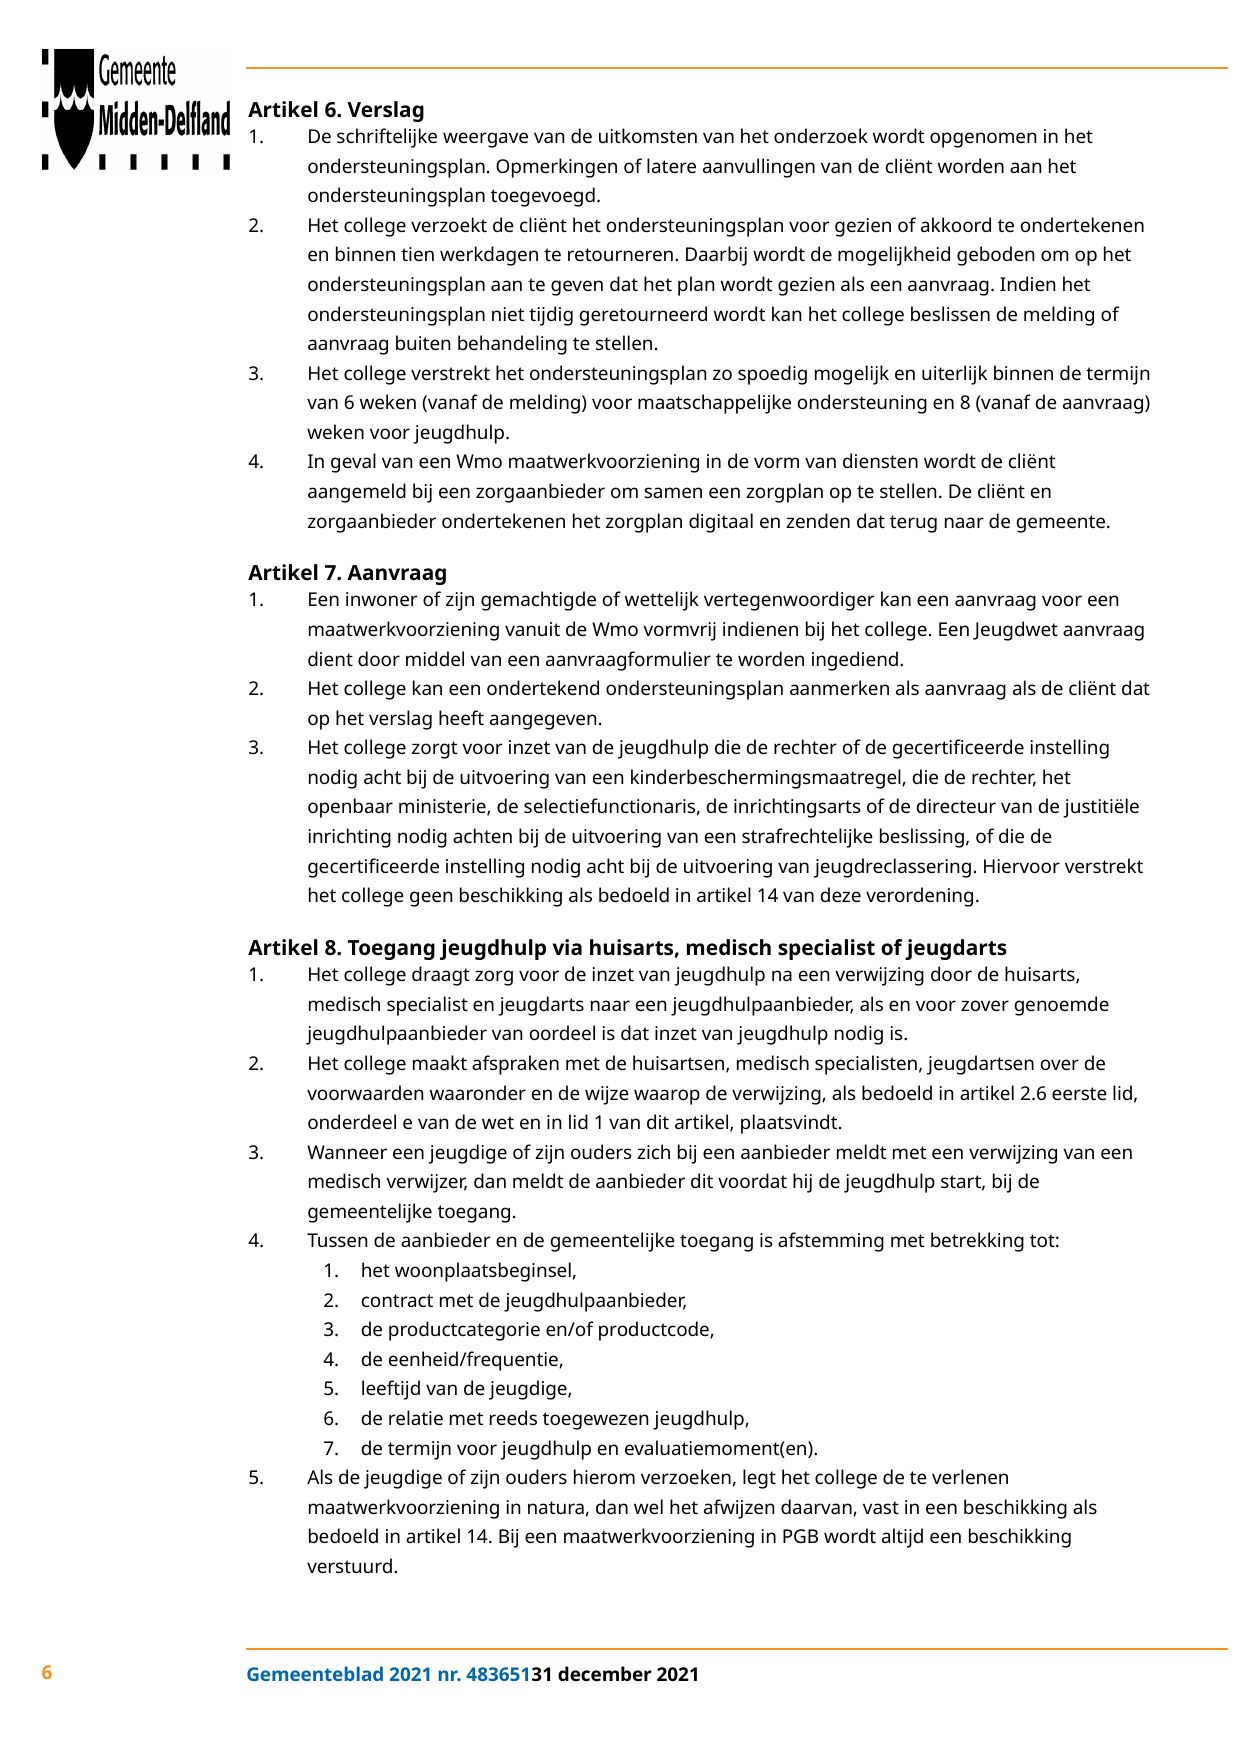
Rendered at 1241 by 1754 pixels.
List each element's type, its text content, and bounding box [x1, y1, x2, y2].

list de termijn voor jeugdhulp en evaluatiemoment(en). [323, 1435, 1152, 1460]
list Het college zorgt voor inzet van de jeugdhulp die de rechter of de gecertificeerde instelling nodig acht bij de uitvoering van een kinderbeschermingsmaatregel, die de rechter, het openbaar ministerie, de selectiefunctionaris, de inrichtingsarts of de directeur van de justitiële inrichting nodig achten bij de uitvoering van een strafrechtelijke beslissing, of die de gecertificeerde instelling nodig acht bij de uitvoering van jeugdreclassering. Hiervoor verstrekt het college geen beschikking als bedoeld in artikel 14 van deze verordening. [248, 734, 1152, 908]
text Artikel 6. Verslag [248, 95, 1152, 123]
list Wanneer een jeugdige of zijn ouders zich bij een aanbieder meldt met een verwijzing van een medisch verwijzer, dan meldt de aanbieder dit voordat hij de jeugdhulp start, bij de gemeentelijke toegang. [248, 1139, 1152, 1224]
list de relatie met reeds toegewezen jeugdhulp, [323, 1405, 1152, 1431]
picture [41, 47, 231, 172]
list De schriftelijke weergave van de uitkomsten van het onderzoek wordt opgenomen in het ondersteuningsplan. Opmerkingen of latere aanvullingen van de cliënt worden aan het ondersteuningsplan toegevoegd. [248, 123, 1152, 208]
list Als de jeugdige of zijn ouders hierom verzoeken, legt het college de te verlenen maatwerkvoorziening in natura, dan wel het afwijzen daarvan, vast in een beschikking als bedoeld in artikel 14. Bij een maatwerkvoorziening in PGB wordt altijd een beschikking verstuurd. [248, 1464, 1152, 1579]
list Het college maakt afspraken met de huisartsen, medisch specialisten, jeugdartsen over de voorwaarden waaronder en de wijze waarop de verwijzing, als bedoeld in artikel 2.6 eerste lid, onderdeel e van de wet en in lid 1 van dit artikel, plaatsvindt. [248, 1050, 1152, 1135]
list In geval van een Wmo maatwerkvoorziening in de vorm van diensten wordt de cliënt aangemeld bij een zorgaanbieder om samen een zorgplan op te stellen. De cliënt en zorgaanbieder ondertekenen het zorgplan digitaal en zenden dat terug naar de gemeente. [248, 449, 1152, 533]
list Het college verstrekt het ondersteuningsplan zo spoedig mogelijk en uiterlijk binnen de termijn van 6 weken (vanaf de melding) voor maatschappelijke ondersteuning en 8 (vanaf de aanvraag) weken voor jeugdhulp. [248, 360, 1152, 445]
list leeftijd van de jeugdige, [323, 1376, 1152, 1401]
list contract met de jeugdhulpaanbieder, [323, 1287, 1152, 1312]
list Het college draagt zorg voor de inzet van jeugdhulp na een verwijzing door de huisarts, medisch specialist en jeugdarts naar een jeugdhulpaanbieder, als en voor zover genoemde jeugdhulpaanbieder van oordeel is dat inzet van jeugdhulp nodig is. [248, 961, 1152, 1046]
text Artikel 7. Aanvraag [248, 558, 1152, 587]
list de productcategorie en/of productcode, [323, 1316, 1152, 1342]
list Het college verzoekt de cliënt het ondersteuningsplan voor gezien of akkoord te ondertekenen en binnen tien werkdagen te retourneren. Daarbij wordt de mogelijkheid geboden om op het ondersteuningsplan aan te geven dat het plan wordt gezien als een aanvraag. Indien het ondersteuningsplan niet tijdig geretourneerd wordt kan het college beslissen de melding of aanvraag buiten behandeling te stellen. [248, 212, 1152, 356]
list Een inwoner of zijn gemachtigde of wettelijk vertegenwoordiger kan een aanvraag voor een maatwerkvoorziening vanuit de Wmo vormvrij indienen bij het college. Een Jeugdwet aanvraag dient door middel van een aanvraagformulier te worden ingediend. [248, 587, 1152, 672]
text Artikel 8. Toegang jeugdhulp via huisarts, medisch specialist of jeugdarts [248, 933, 1152, 961]
list het woonplaatsbeginsel, [323, 1257, 1152, 1283]
list de eenheid/frequentie, [323, 1346, 1152, 1372]
list Het college kan een ondertekend ondersteuningsplan aanmerken als aanvraag als de cliënt dat op het verslag heeft aangegeven. [248, 675, 1152, 731]
list Tussen de aanbieder en de gemeentelijke toegang is afstemming met betrekking tot: [248, 1228, 1152, 1253]
